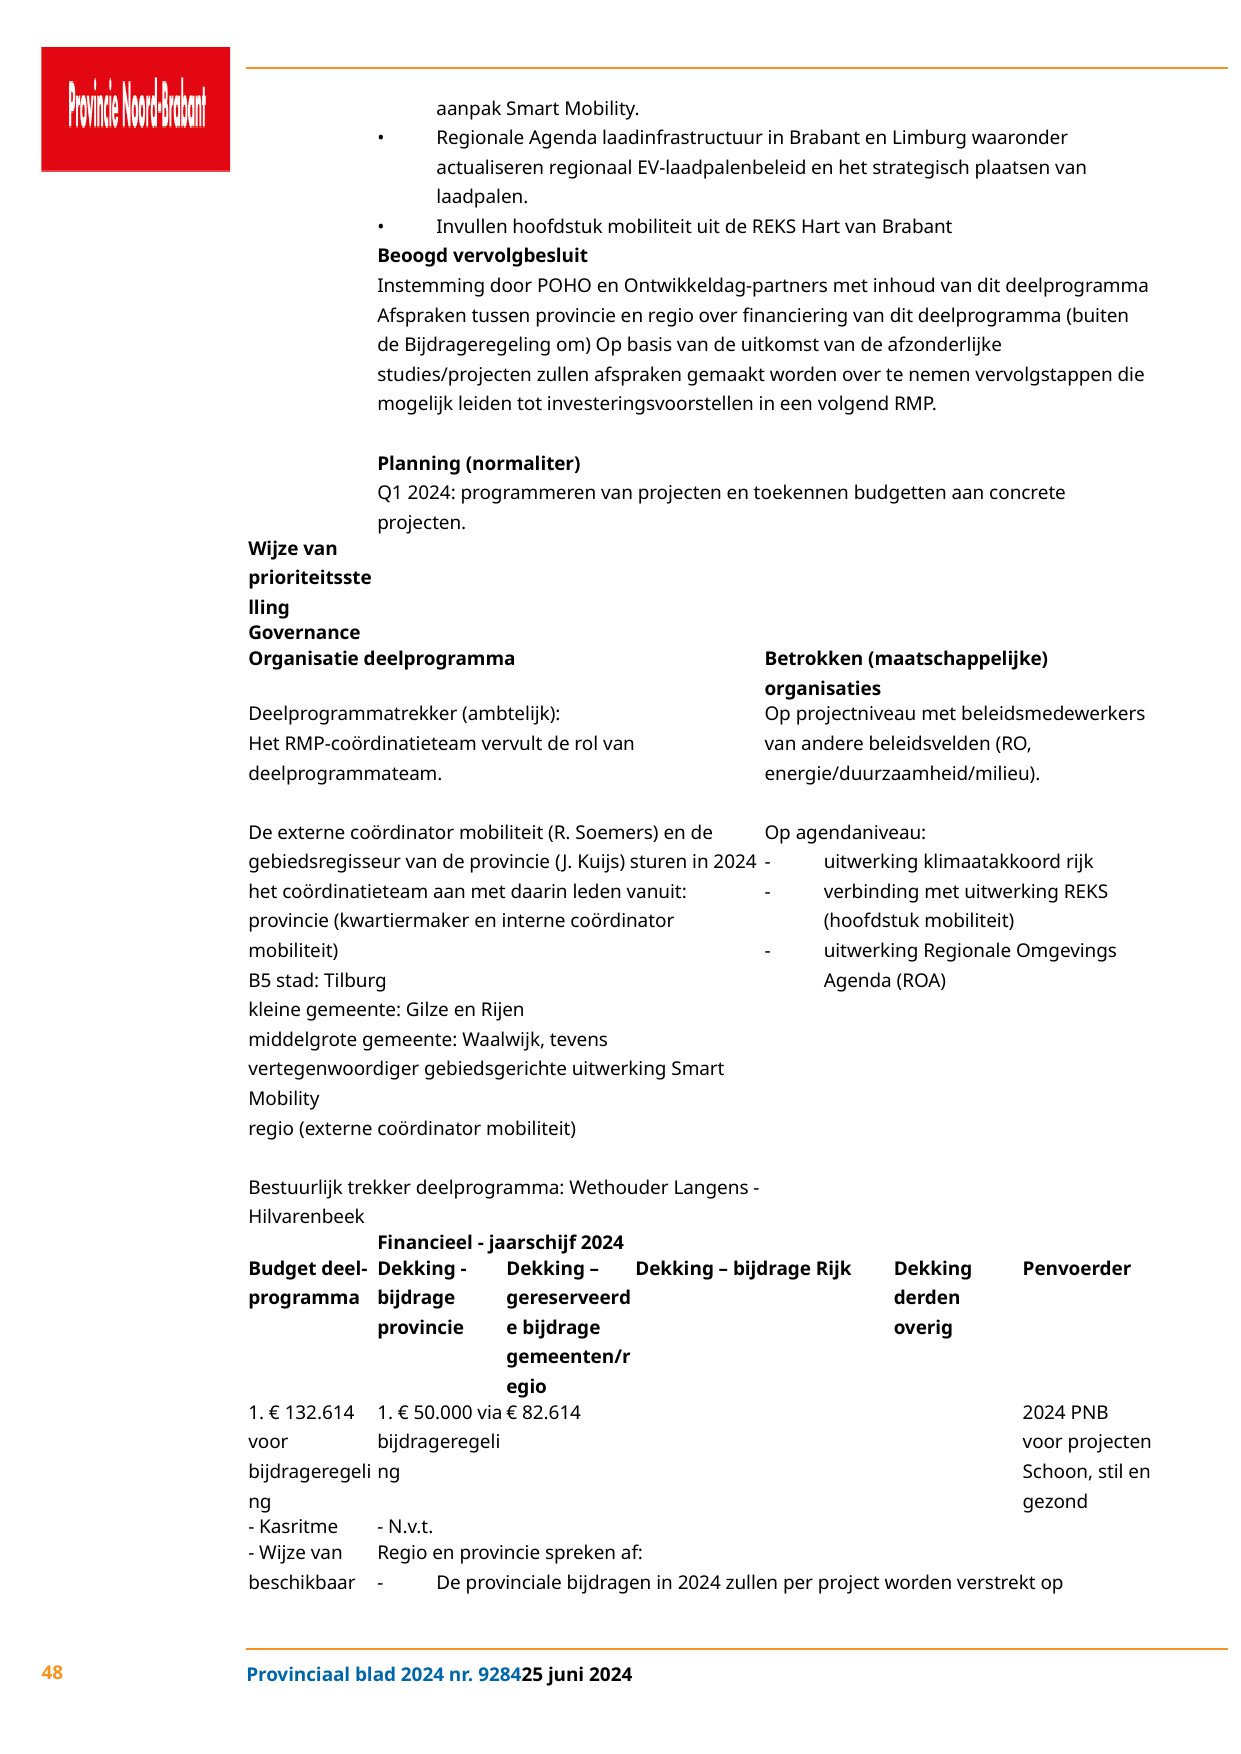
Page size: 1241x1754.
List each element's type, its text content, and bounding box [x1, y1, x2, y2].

picture [41, 47, 231, 172]
table_cell [635, 1399, 893, 1513]
table_cell [248, 1229, 377, 1255]
table_cell Dekking - bijdrage provincie [377, 1255, 506, 1399]
table_cell - N.v.t. [377, 1514, 1152, 1539]
table_cell Penvoerder [1023, 1255, 1152, 1399]
table_cell Dekking – gereserveerde bijdrage gemeenten/regio [506, 1255, 635, 1399]
table_cell Budget deel-programma [248, 1255, 377, 1399]
table_cell Financieel - jaarschijf 2024 [377, 1229, 1152, 1255]
table_cell Dekking derden overig [894, 1255, 1022, 1399]
table_cell Deelprogrammatrekker (ambtelijk): Het RMP-coördinatieteam vervult de rol van deelprogrammateam. De externe coördinator mobiliteit (R. Soemers) en de gebiedsregisseur van de provincie (J. Kuijs) sturen in 2024 het coördinatieteam aan met daarin leden vanuit: provincie (kwartiermaker en interne coördinator mobiliteit) B5 stad: Tilburg kleine gemeente: Gilze en Rijen middelgrote gemeente: Waalwijk, tevens vertegenwoordiger gebiedsgerichte uitwerking Smart Mobility regio (externe coördinator mobiliteit) Bestuurlijk trekker deelprogramma: Wethouder Langens - Hilvarenbeek [248, 701, 764, 1229]
table_cell Regio en provincie spreken af: De provinciale bijdragen in 2024 zullen per project worden verstrekt op [377, 1539, 1152, 1594]
table_cell Organisatie deelprogramma [248, 645, 764, 701]
table_cell Betrokken (maatschappelijke) organisaties [764, 645, 1152, 701]
table_cell Wijze van prioriteitsstelling [248, 535, 377, 619]
table_cell 1. € 50.000 via bijdrageregeling [377, 1399, 506, 1513]
table_cell Op projectniveau met beleidsmedewerkers van andere beleidsvelden (RO, energie/duurzaamheid/milieu). Op agendaniveau: uitwerking klimaatakkoord rijk verbinding met uitwerking REKS (hoofdstuk mobiliteit) uitwerking Regionale Omgevings Agenda (ROA) [764, 701, 1152, 1229]
table_cell aanpak Smart Mobility. Regionale Agenda laadinfrastructuur in Brabant en Limburg waaronder actualiseren regionaal EV-laadpalenbeleid en het strategisch plaatsen van laadpalen. Invullen hoofdstuk mobiliteit uit de REKS Hart van Brabant Beoogd vervolgbesluit Instemming door POHO en Ontwikkeldag-partners met inhoud van dit deelprogramma Afspraken tussen provincie en regio over financiering van dit deelprogramma (buiten de Bijdrageregeling om) Op basis van de uitkomst van de afzonderlijke studies/projecten zullen afspraken gemaakt worden over te nemen vervolgstappen die mogelijk leiden tot investeringsvoorstellen in een volgend RMP. Planning (normaliter) Q1 2024: programmeren van projecten en toekennen budgetten aan concrete projecten. [377, 95, 1152, 535]
table_cell [894, 1399, 1022, 1513]
table_cell 1. € 132.614 voor bijdrageregeling [248, 1399, 377, 1513]
table_cell 2024 PNB voor projecten Schoon, stil en gezond [1023, 1399, 1152, 1513]
table_cell [248, 95, 377, 535]
table_cell [377, 535, 1152, 619]
table_cell € 82.614 [506, 1399, 635, 1513]
table_cell - Kasritme [248, 1514, 377, 1539]
table_cell Governance [248, 620, 1152, 645]
table_cell Dekking – bijdrage Rijk [635, 1255, 893, 1399]
table_cell - Wijze van beschikbaar [248, 1539, 377, 1594]
